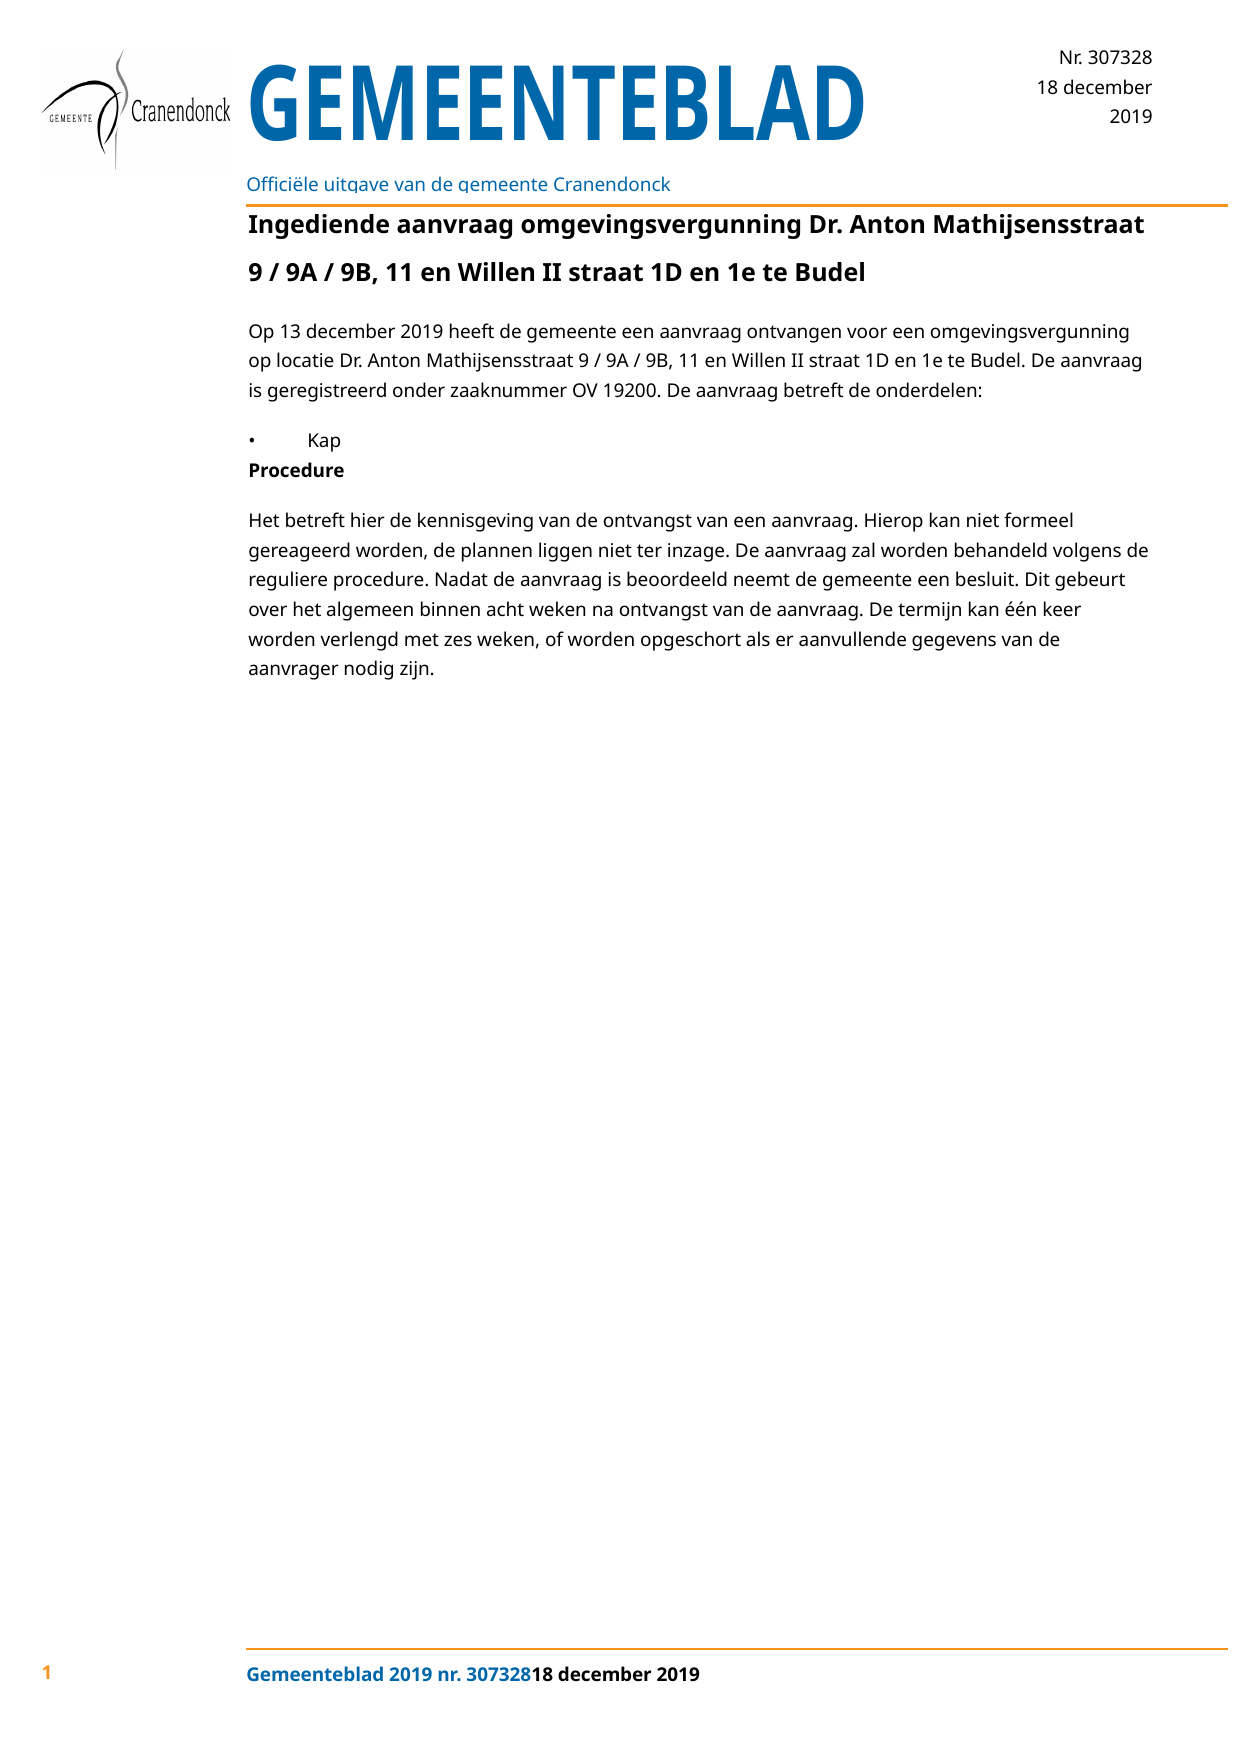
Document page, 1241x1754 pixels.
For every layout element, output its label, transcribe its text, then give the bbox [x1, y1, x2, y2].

text Procedure [248, 457, 1152, 483]
picture [41, 47, 231, 172]
text Op 13 december 2019 heeft de gemeente een aanvraag ontvangen voor een omgevingsvergunning op locatie Dr. Anton Mathijsensstraat 9 / 9A / 9B, 11 en Willen II straat 1D en 1e te Budel. De aanvraag is geregistreerd onder zaaknummer OV 19200. De aanvraag betreft de onderdelen: [248, 318, 1152, 403]
text Ingediende aanvraag omgevingsvergunning Dr. Anton Mathijsensstraat 9 / 9A / 9B, 11 en Willen II straat 1D en 1e te Budel [248, 207, 1152, 288]
text Het betreft hier de kennisgeving van de ontvangst van een aanvraag. Hierop kan niet formeel gereageerd worden, de plannen liggen niet ter inzage. De aanvraag zal worden behandeld volgens de reguliere procedure. Nadat de aanvraag is beoordeeld neemt de gemeente een besluit. Dit gebeurt over het algemeen binnen acht weken na ontvangst van de aanvraag. De termijn kan één keer worden verlengd met zes weken, of worden opgeschort als er aanvullende gegevens van de aanvrager nodig zijn. [248, 507, 1152, 681]
list Kap [248, 427, 1152, 453]
